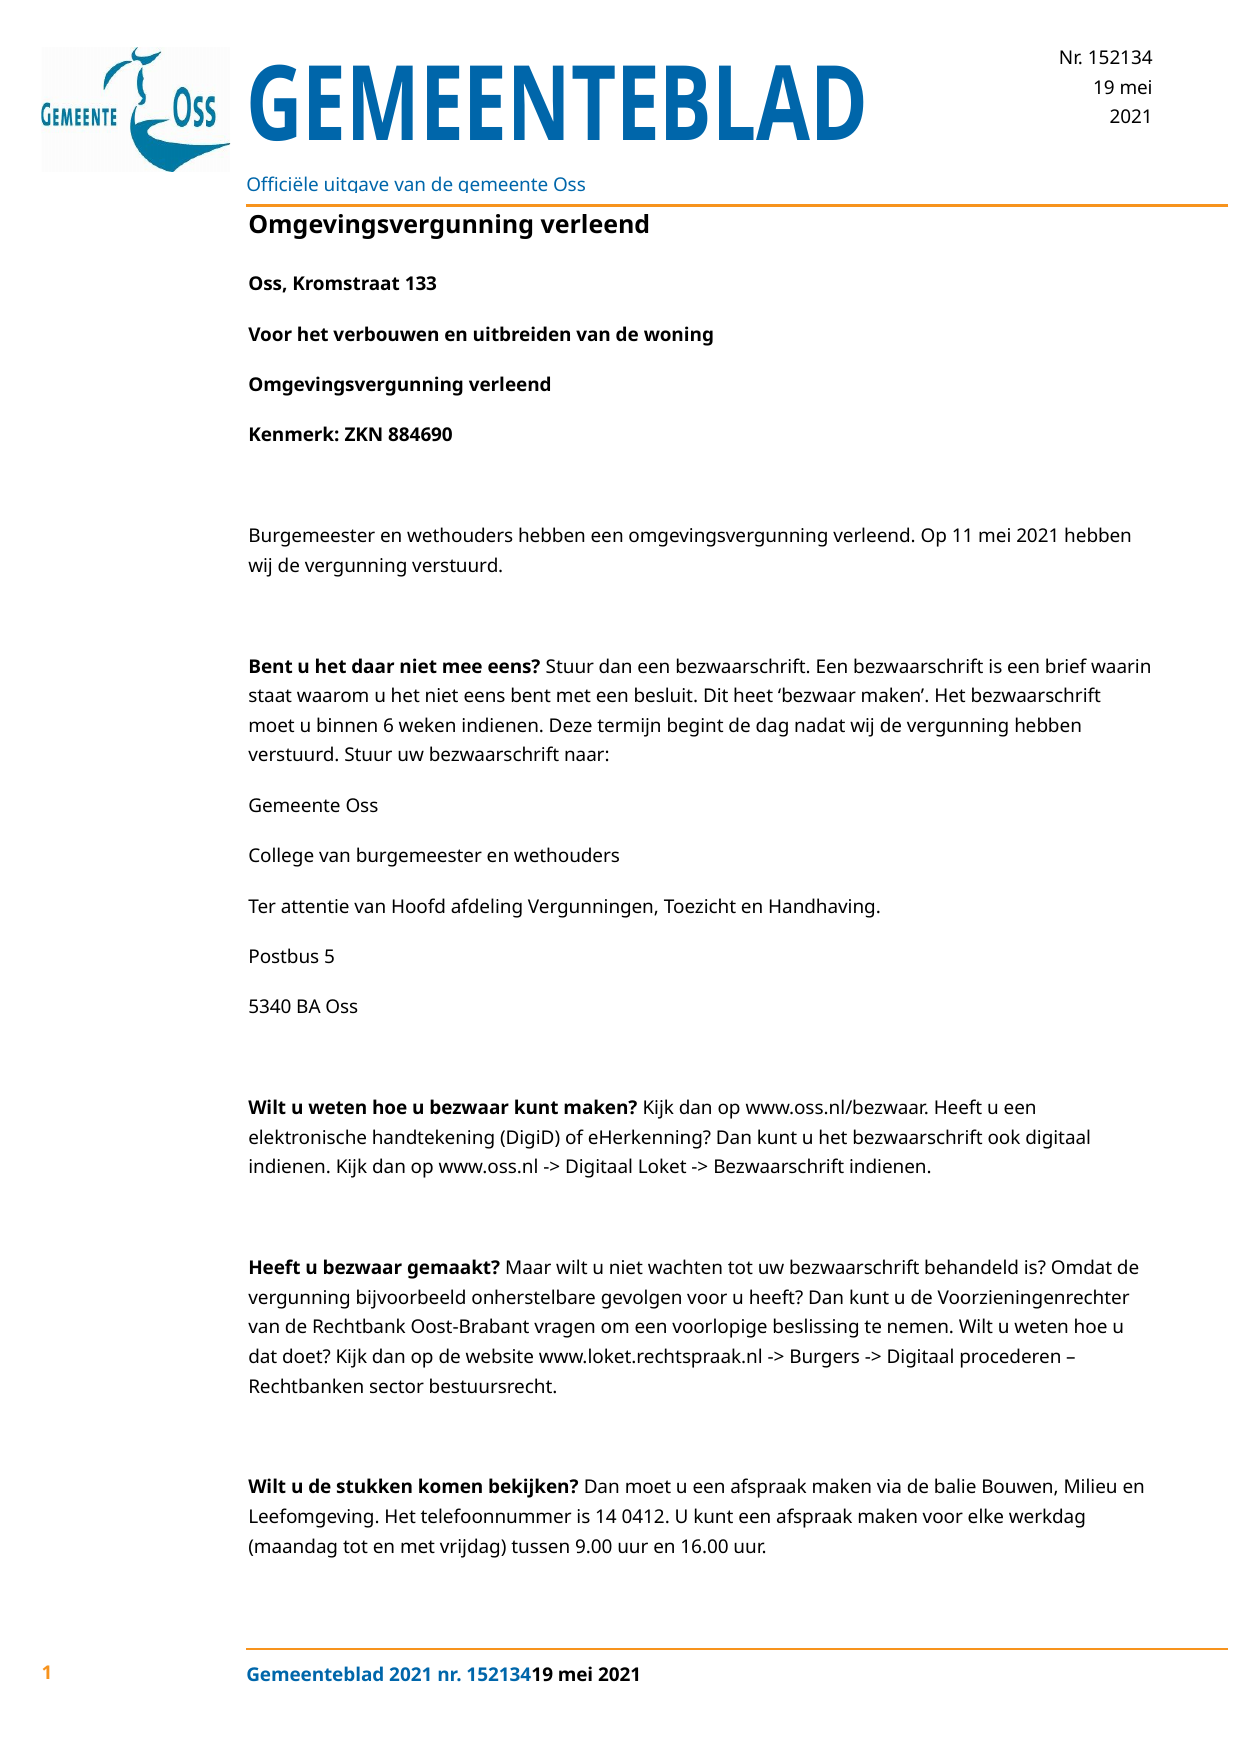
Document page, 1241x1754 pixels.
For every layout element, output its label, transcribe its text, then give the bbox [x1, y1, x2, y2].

text Burgemeester en wethouders hebben een omgevingsvergunning verleend. Op 11 mei 2021 hebben wij de vergunning verstuurd. [248, 522, 1152, 578]
text Bent u het daar niet mee eens? Stuur dan een bezwaarschrift. Een bezwaarschrift is een brief waarin staat waarom u het niet eens bent met een besluit. Dit heet ‘bezwaar maken’. Het bezwaarschrift moet u binnen 6 weken indienen. Deze termijn begint de dag nadat wij de vergunning hebben verstuurd. Stuur uw bezwaarschrift naar: [248, 653, 1152, 767]
text Wilt u weten hoe u bezwaar kunt maken? Kijk dan op www.oss.nl/bezwaar. Heeft u een elektronische handtekening (DigiD) of eHerkenning? Dan kunt u het bezwaarschrift ook digitaal indienen. Kijk dan op www.oss.nl -> Digitaal Loket -> Bezwaarschrift indienen. [248, 1094, 1152, 1179]
text College van burgemeester en wethouders [248, 842, 1152, 868]
text Postbus 5 [248, 943, 1152, 969]
text Kenmerk: ZKN 884690 [248, 422, 1152, 447]
text Oss, Kromstraat 133 [248, 270, 1152, 296]
picture [41, 47, 231, 172]
text Voor het verbouwen en uitbreiden van de woning [248, 321, 1152, 346]
text Omgevingsvergunning verleend [248, 371, 1152, 397]
text Ter attentie van Hoofd afdeling Vergunningen, Toezicht en Handhaving. [248, 893, 1152, 918]
text Heeft u bezwaar gemaakt? Maar wilt u niet wachten tot uw bezwaarschrift behandeld is? Omdat de vergunning bijvoorbeeld onherstelbare gevolgen voor u heeft? Dan kunt u de Voorzieningenrechter van de Rechtbank Oost-Brabant vragen om een voorlopige beslissing te nemen. Wilt u weten hoe u dat doet? Kijk dan op de website www.loket.rechtspraak.nl -> Burgers -> Digitaal procederen – Rechtbanken sector bestuursrecht. [248, 1254, 1152, 1398]
text Gemeente Oss [248, 792, 1152, 818]
text Wilt u de stukken komen bekijken? Dan moet u een afspraak maken via de balie Bouwen, Milieu en Leefomgeving. Het telefoonnummer is 14 0412. U kunt een afspraak maken voor elke werkdag (maandag tot en met vrijdag) tussen 9.00 uur en 16.00 uur. [248, 1474, 1152, 1558]
text 5340 BA Oss [248, 994, 1152, 1019]
text Omgevingsvergunning verleend [248, 207, 1152, 241]
